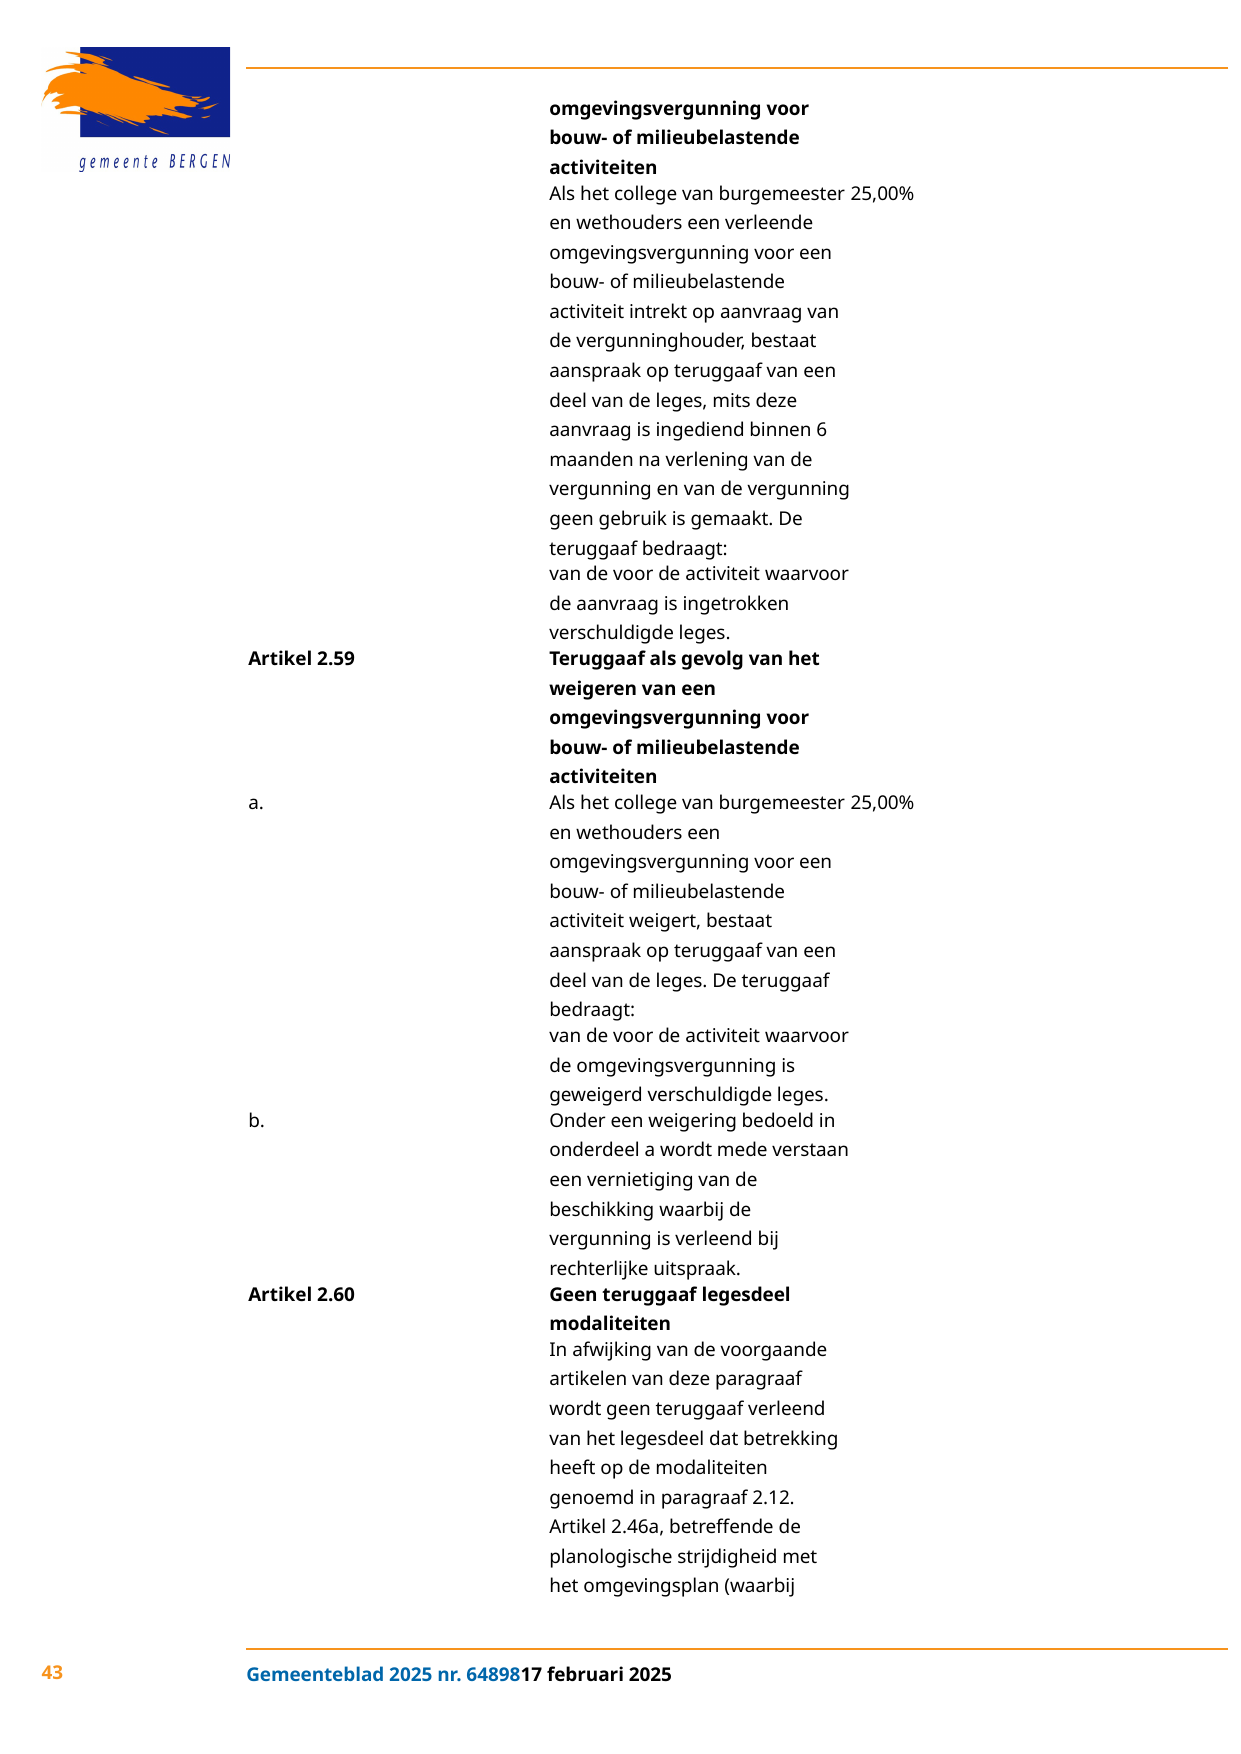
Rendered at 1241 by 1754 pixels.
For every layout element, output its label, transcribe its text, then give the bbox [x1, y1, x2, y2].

table_cell [850, 1336, 1152, 1598]
table_cell [850, 95, 1152, 180]
table_cell [248, 1336, 549, 1598]
table_cell Als het college van burgemeester en wethouders een verleende omgevingsvergunning voor een bouw- of milieubelastende activiteit intrekt op aanvraag van de vergunninghouder, bestaat aanspraak op teruggaaf van een deel van de leges, mits deze aanvraag is ingediend binnen 6 maanden na verlening van de vergunning en van de vergunning geen gebruik is gemaakt. De teruggaaf bedraagt: [549, 180, 850, 560]
table_cell Teruggaaf als gevolg van het weigeren van een omgevingsvergunning voor bouw- of milieubelastende activiteiten [549, 645, 850, 789]
table_cell Artikel 2.59 [248, 645, 549, 789]
table_cell [850, 1022, 1152, 1107]
table_cell In afwijking van de voorgaande artikelen van deze paragraaf wordt geen teruggaaf verleend van het legesdeel dat betrekking heeft op de modaliteiten genoemd in paragraaf 2.12. Artikel 2.46a, betreffende de planologische strijdigheid met het omgevingsplan (waarbij [549, 1336, 850, 1598]
table_cell Artikel 2.60 [248, 1281, 549, 1336]
table_cell [850, 1107, 1152, 1281]
table_cell [850, 560, 1152, 645]
picture [41, 47, 231, 172]
table_cell Geen teruggaaf legesdeel modaliteiten [549, 1281, 850, 1336]
table_cell [248, 1022, 549, 1107]
table_cell [248, 95, 549, 180]
table_cell [850, 645, 1152, 789]
table_cell 25,00% [850, 789, 1152, 1022]
table_cell [850, 1281, 1152, 1336]
table_cell Onder een weigering bedoeld in onderdeel a wordt mede verstaan een vernietiging van de beschikking waarbij de vergunning is verleend bij rechterlijke uitspraak. [549, 1107, 850, 1281]
table_cell [248, 180, 549, 560]
table_cell Als het college van burgemeester en wethouders een omgevingsvergunning voor een bouw- of milieubelastende activiteit weigert, bestaat aanspraak op teruggaaf van een deel van de leges. De teruggaaf bedraagt: [549, 789, 850, 1022]
table_cell omgevingsvergunning voor bouw- of milieubelastende activiteiten [549, 95, 850, 180]
table_cell 25,00% [850, 180, 1152, 560]
table_cell a. [248, 789, 549, 1022]
table_cell [248, 560, 549, 645]
table_cell van de voor de activiteit waarvoor de aanvraag is ingetrokken verschuldigde leges. [549, 560, 850, 645]
table_cell van de voor de activiteit waarvoor de omgevingsvergunning is geweigerd verschuldigde leges. [549, 1022, 850, 1107]
table_cell b. [248, 1107, 549, 1281]
